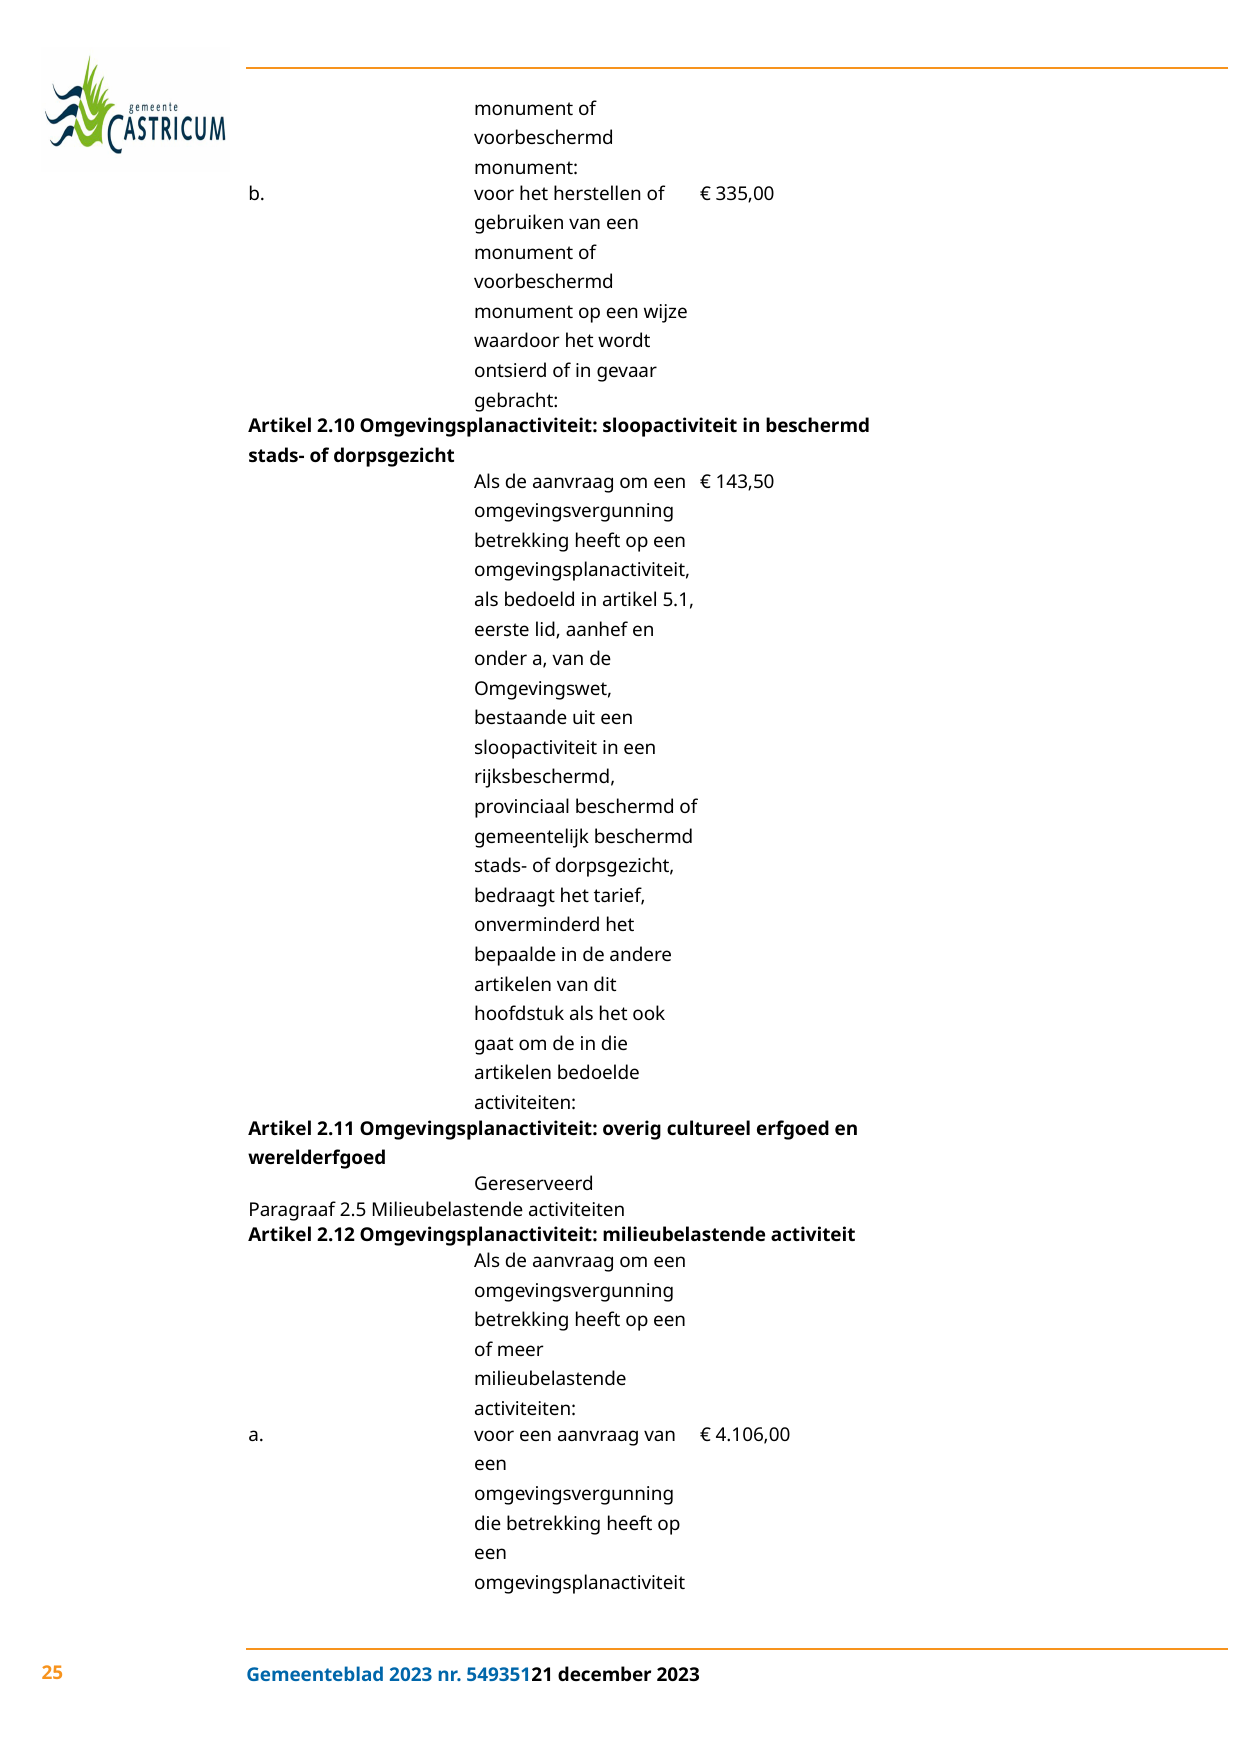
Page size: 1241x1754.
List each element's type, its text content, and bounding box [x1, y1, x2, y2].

table_cell b. [248, 180, 474, 412]
table_cell Als de aanvraag om een omgevingsvergunning betrekking heeft op een of meer milieubelastende activiteiten: [474, 1247, 700, 1421]
table_cell [926, 1115, 1152, 1170]
table_cell [926, 180, 1152, 412]
table_cell [700, 95, 926, 180]
table_cell Artikel 2.12 Omgevingsplanactiviteit: milieubelastende activiteit [248, 1222, 926, 1247]
table_cell € 4.106,00 [700, 1421, 926, 1594]
table_cell monument of voorbeschermd monument: [474, 95, 700, 180]
table_cell voor een aanvraag van een omgevingsvergunning die betrekking heeft op een omgevingsplanactiviteit [474, 1421, 700, 1594]
table_cell [248, 95, 474, 180]
table_cell Artikel 2.11 Omgevingsplanactiviteit: overig cultureel erfgoed en werelderfgoed [248, 1115, 926, 1170]
table_cell Als de aanvraag om een omgevingsvergunning betrekking heeft op een omgevingsplanactiviteit, als bedoeld in artikel 5.1, eerste lid, aanhef en onder a, van de Omgevingswet, bestaande uit een sloopactiviteit in een rijksbeschermd, provinciaal beschermd of gemeentelijk beschermd stads- of dorpsgezicht, bedraagt het tarief, onverminderd het bepaalde in de andere artikelen van dit hoofdstuk als het ook gaat om de in die artikelen bedoelde activiteiten: [474, 468, 700, 1115]
picture [41, 47, 231, 172]
table_cell € 143,50 [700, 468, 926, 1115]
table_cell [926, 95, 1152, 180]
table_cell [926, 413, 1152, 468]
table_cell [926, 1222, 1152, 1247]
table_cell [700, 1170, 926, 1196]
table_cell [926, 1421, 1152, 1594]
table_cell [926, 1247, 1152, 1421]
table_cell Paragraaf 2.5 Milieubelastende activiteiten [248, 1196, 1152, 1222]
table_cell € 335,00 [700, 180, 926, 412]
table_cell a. [248, 1421, 474, 1594]
table_cell [248, 468, 474, 1115]
table_cell [248, 1247, 474, 1421]
table_cell [248, 1170, 474, 1196]
table_cell [700, 1247, 926, 1421]
table_cell voor het herstellen of gebruiken van een monument of voorbeschermd monument op een wijze waardoor het wordt ontsierd of in gevaar gebracht: [474, 180, 700, 412]
table_cell [926, 1170, 1152, 1196]
table_cell Artikel 2.10 Omgevingsplanactiviteit: sloopactiviteit in beschermd stads- of dorpsgezicht [248, 413, 926, 468]
table_cell Gereserveerd [474, 1170, 700, 1196]
table_cell [926, 468, 1152, 1115]
